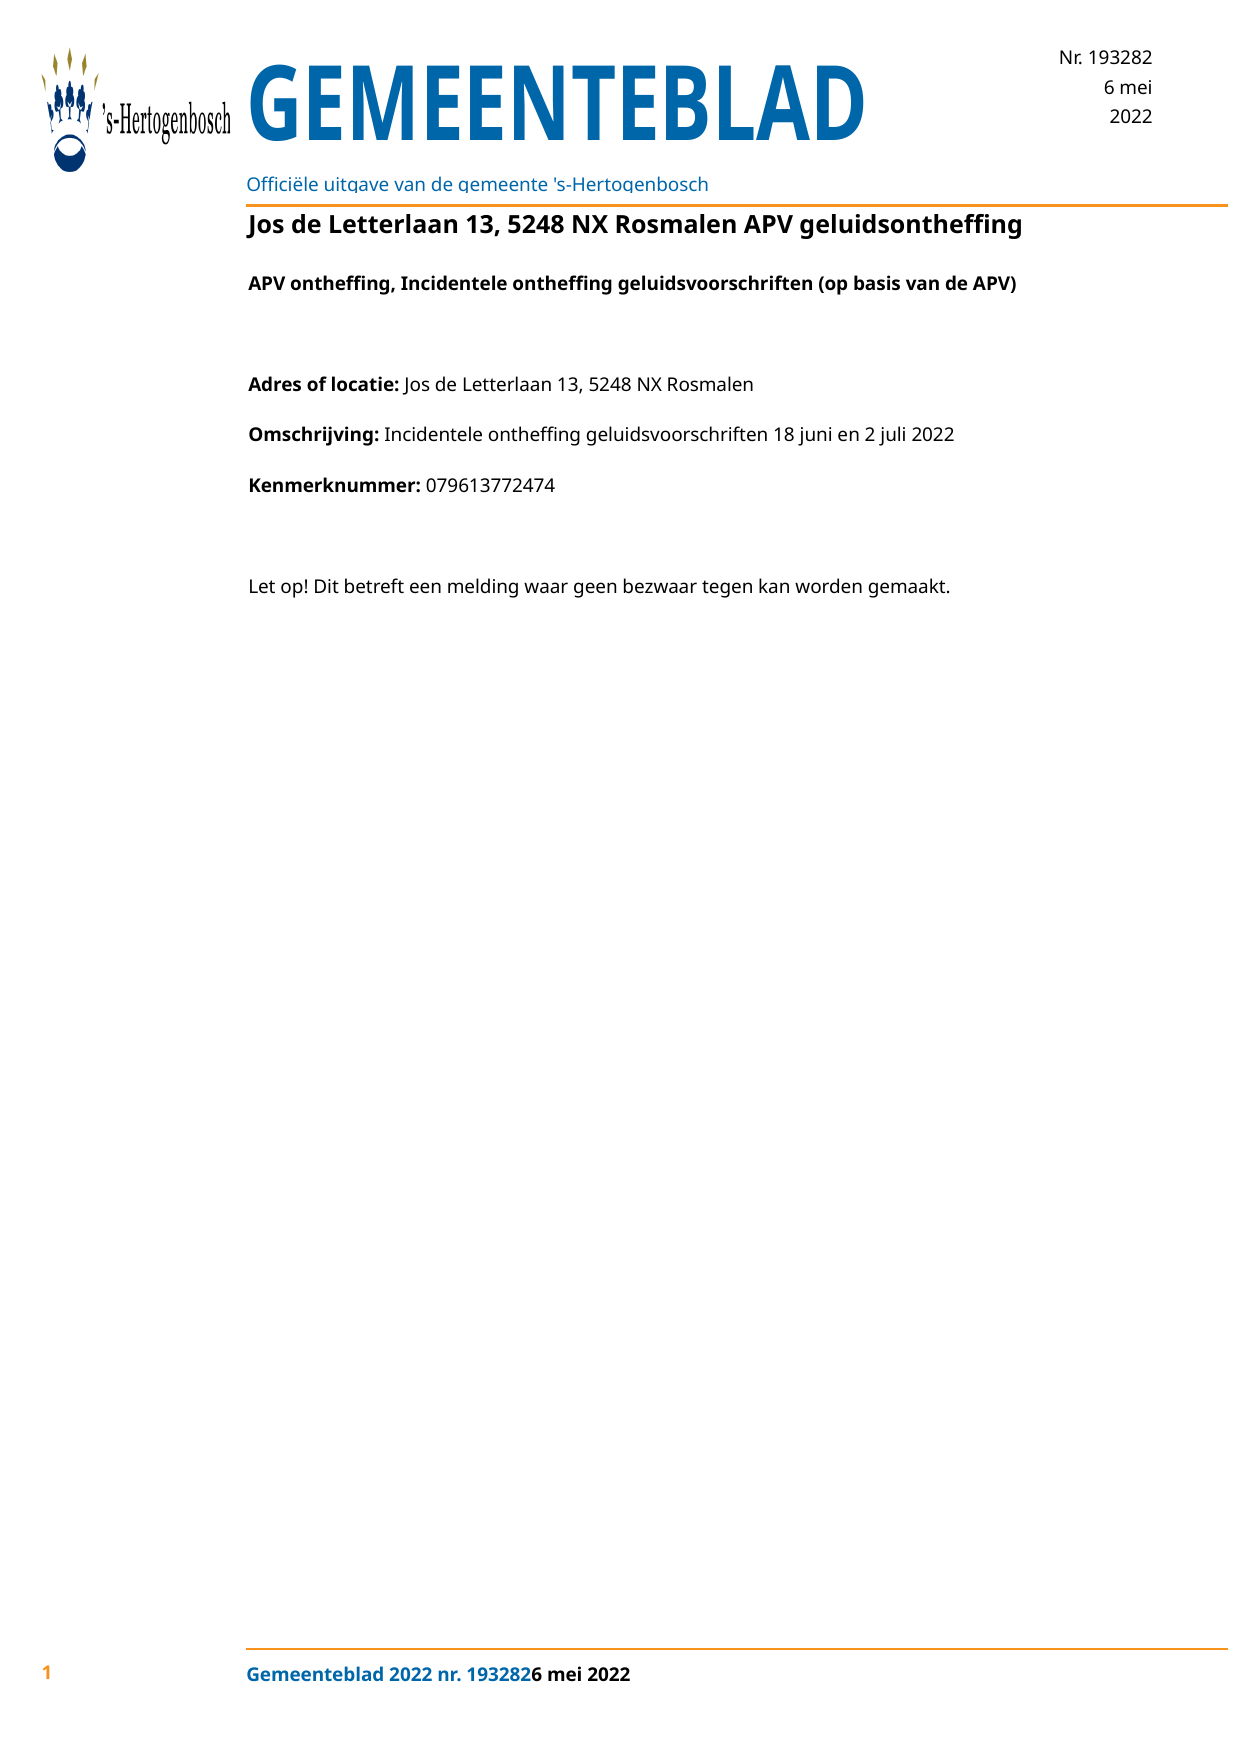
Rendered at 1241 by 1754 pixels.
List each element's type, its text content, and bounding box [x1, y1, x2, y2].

text APV ontheffing, Incidentele ontheffing geluidsvoorschriften (op basis van de APV) [248, 270, 1152, 296]
text Let op! Dit betreft een melding waar geen bezwaar tegen kan worden gemaakt. [248, 573, 1152, 598]
text Omschrijving: Incidentele ontheffing geluidsvoorschriften 18 juni en 2 juli 2022 [248, 422, 1152, 447]
picture [41, 47, 231, 172]
text Jos de Letterlaan 13, 5248 NX Rosmalen APV geluidsontheffing [248, 207, 1152, 241]
text Adres of locatie: Jos de Letterlaan 13, 5248 NX Rosmalen [248, 371, 1152, 397]
text Kenmerknummer: 079613772474 [248, 472, 1152, 498]
